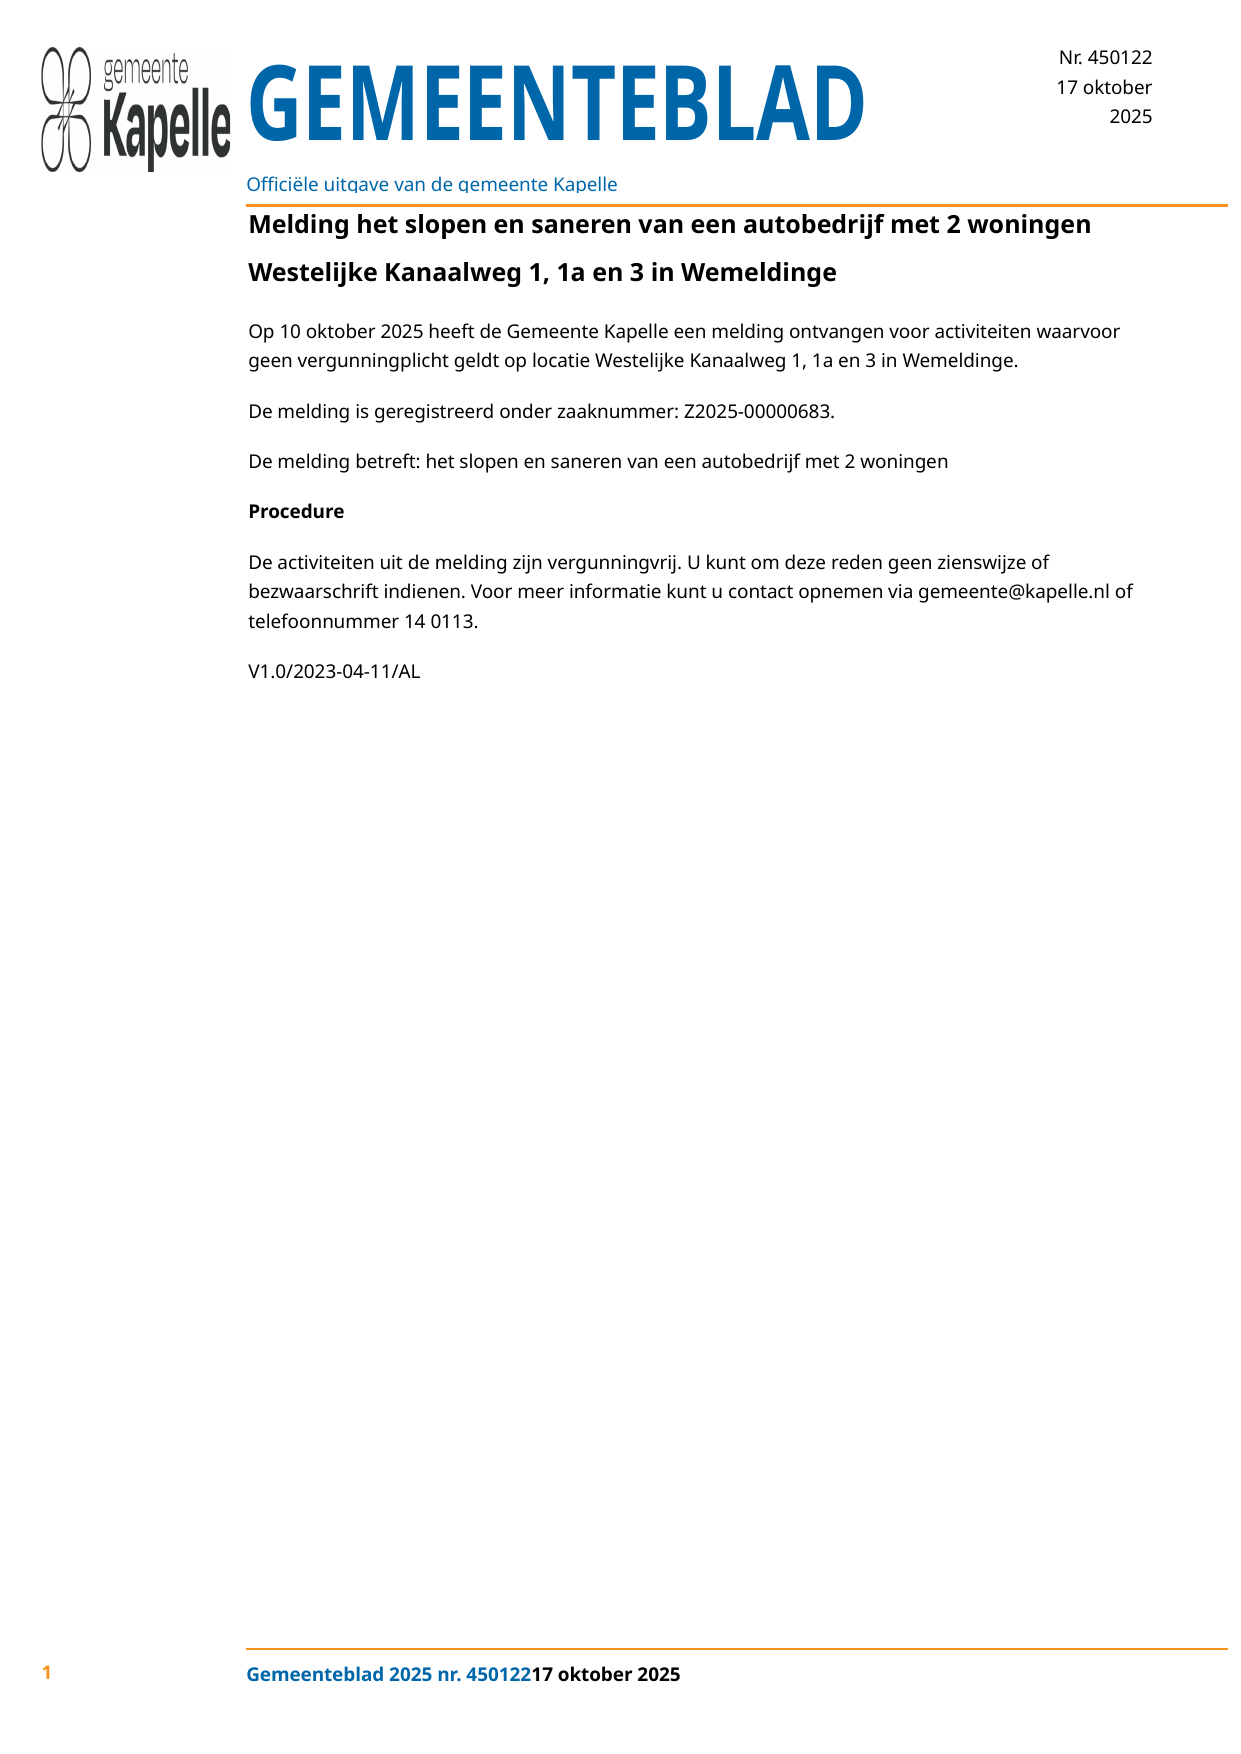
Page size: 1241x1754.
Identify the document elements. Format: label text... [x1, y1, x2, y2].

text De melding is geregistreerd onder zaaknummer: Z2025-00000683. [248, 398, 1152, 424]
picture [41, 47, 231, 172]
text Procedure [248, 499, 1152, 524]
text Op 10 oktober 2025 heeft de Gemeente Kapelle een melding ontvangen voor activiteiten waarvoor geen vergunningplicht geldt op locatie Westelijke Kanaalweg 1, 1a en 3 in Wemeldinge. [248, 318, 1152, 373]
text De activiteiten uit de melding zijn vergunningvrij. U kunt om deze reden geen zienswijze of bezwaarschrift indienen. Voor meer informatie kunt u contact opnemen via gemeente@kapelle.nl of telefoonnummer 14 0113. [248, 549, 1152, 634]
text Melding het slopen en saneren van een autobedrijf met 2 woningen Westelijke Kanaalweg 1, 1a en 3 in Wemeldinge [248, 207, 1152, 288]
text De melding betreft: het slopen en saneren van een autobedrijf met 2 woningen [248, 448, 1152, 474]
text V1.0/2023-04-11/AL [248, 659, 1152, 684]
